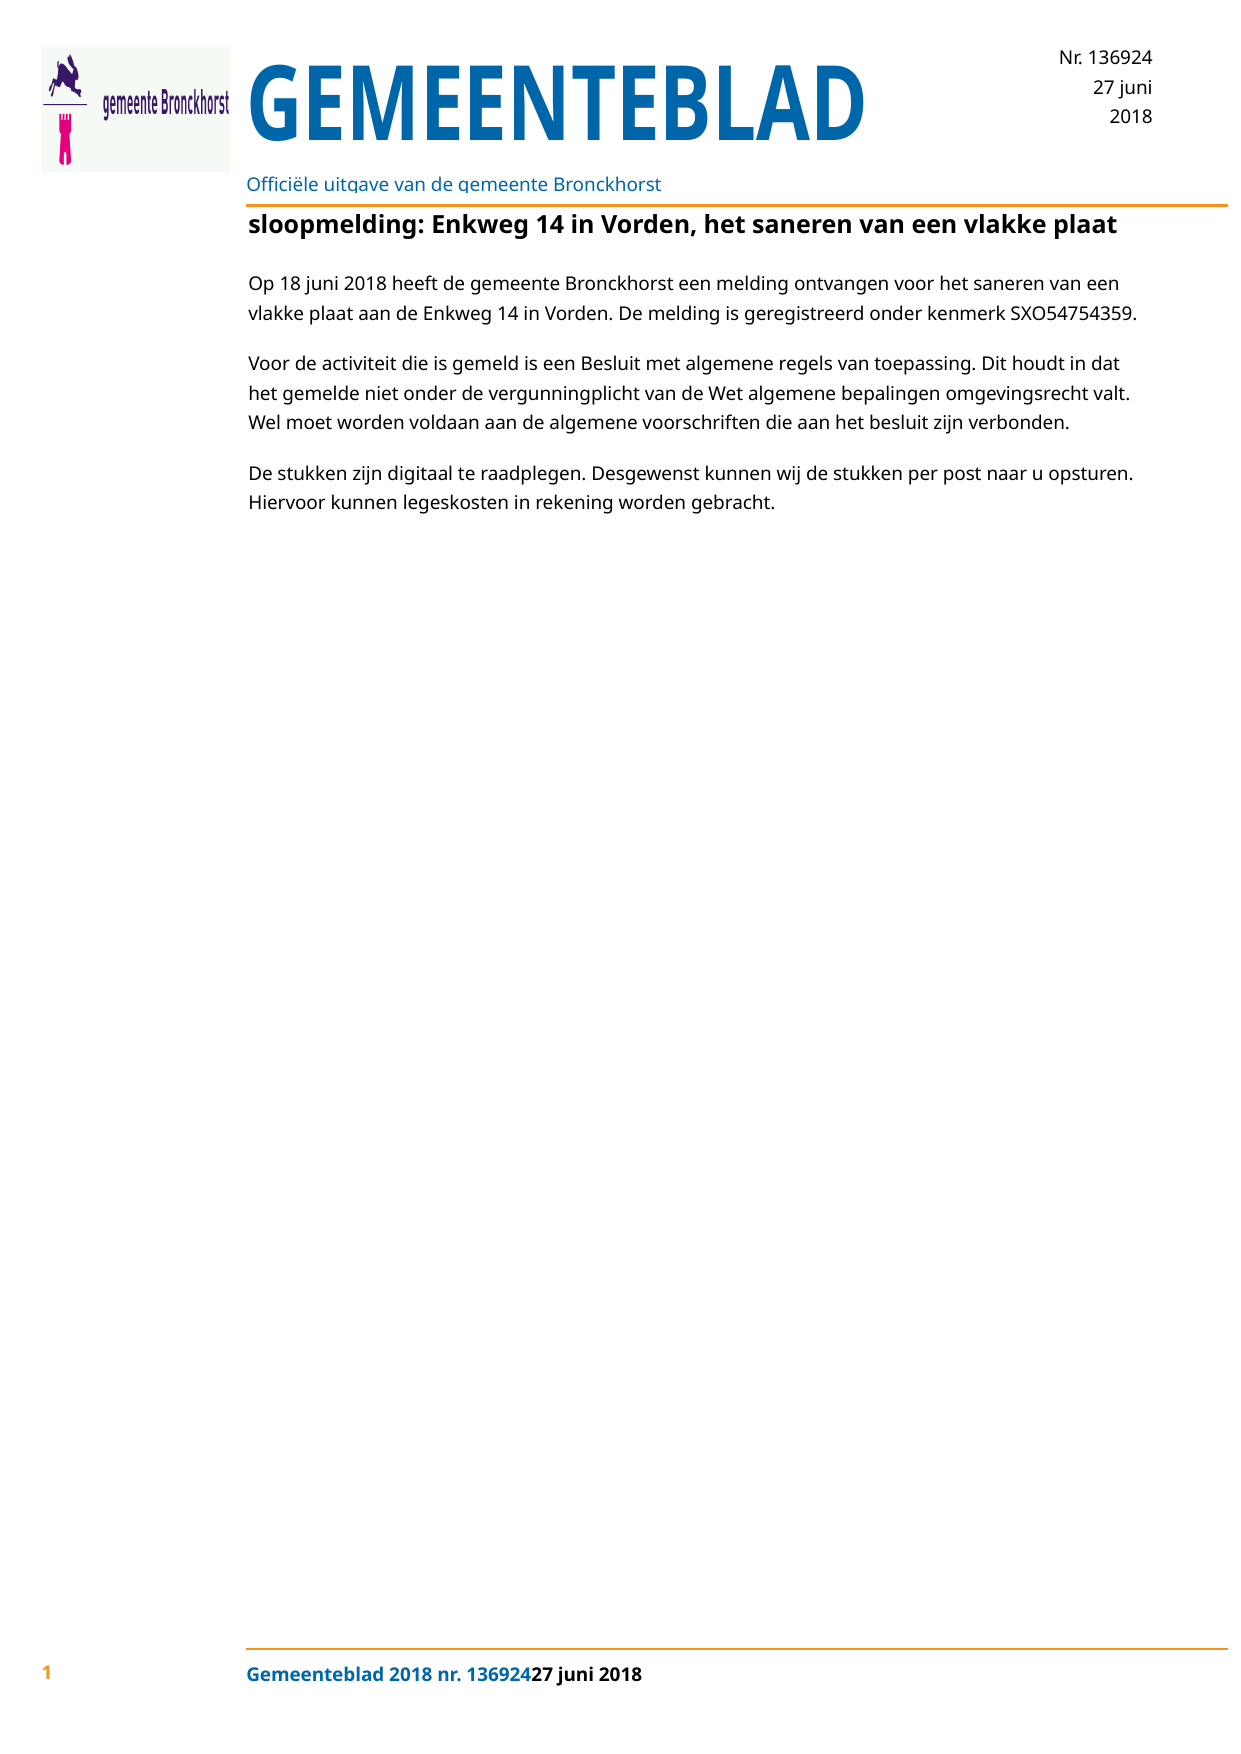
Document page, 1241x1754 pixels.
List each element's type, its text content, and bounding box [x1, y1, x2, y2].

text Voor de activiteit die is gemeld is een Besluit met algemene regels van toepassing. Dit houdt in dat het gemelde niet onder de vergunningplicht van de Wet algemene bepalingen omgevingsrecht valt. Wel moet worden voldaan aan de algemene voorschriften die aan het besluit zijn verbonden. [248, 350, 1152, 435]
text Op 18 juni 2018 heeft de gemeente Bronckhorst een melding ontvangen voor het saneren van een vlakke plaat aan de Enkweg 14 in Vorden. De melding is geregistreerd onder kenmerk SXO54754359. [248, 270, 1152, 326]
text De stukken zijn digitaal te raadplegen. Desgewenst kunnen wij de stukken per post naar u opsturen. Hiervoor kunnen legeskosten in rekening worden gebracht. [248, 460, 1152, 515]
text sloopmelding: Enkweg 14 in Vorden, het saneren van een vlakke plaat [248, 207, 1152, 241]
picture [41, 47, 231, 172]
